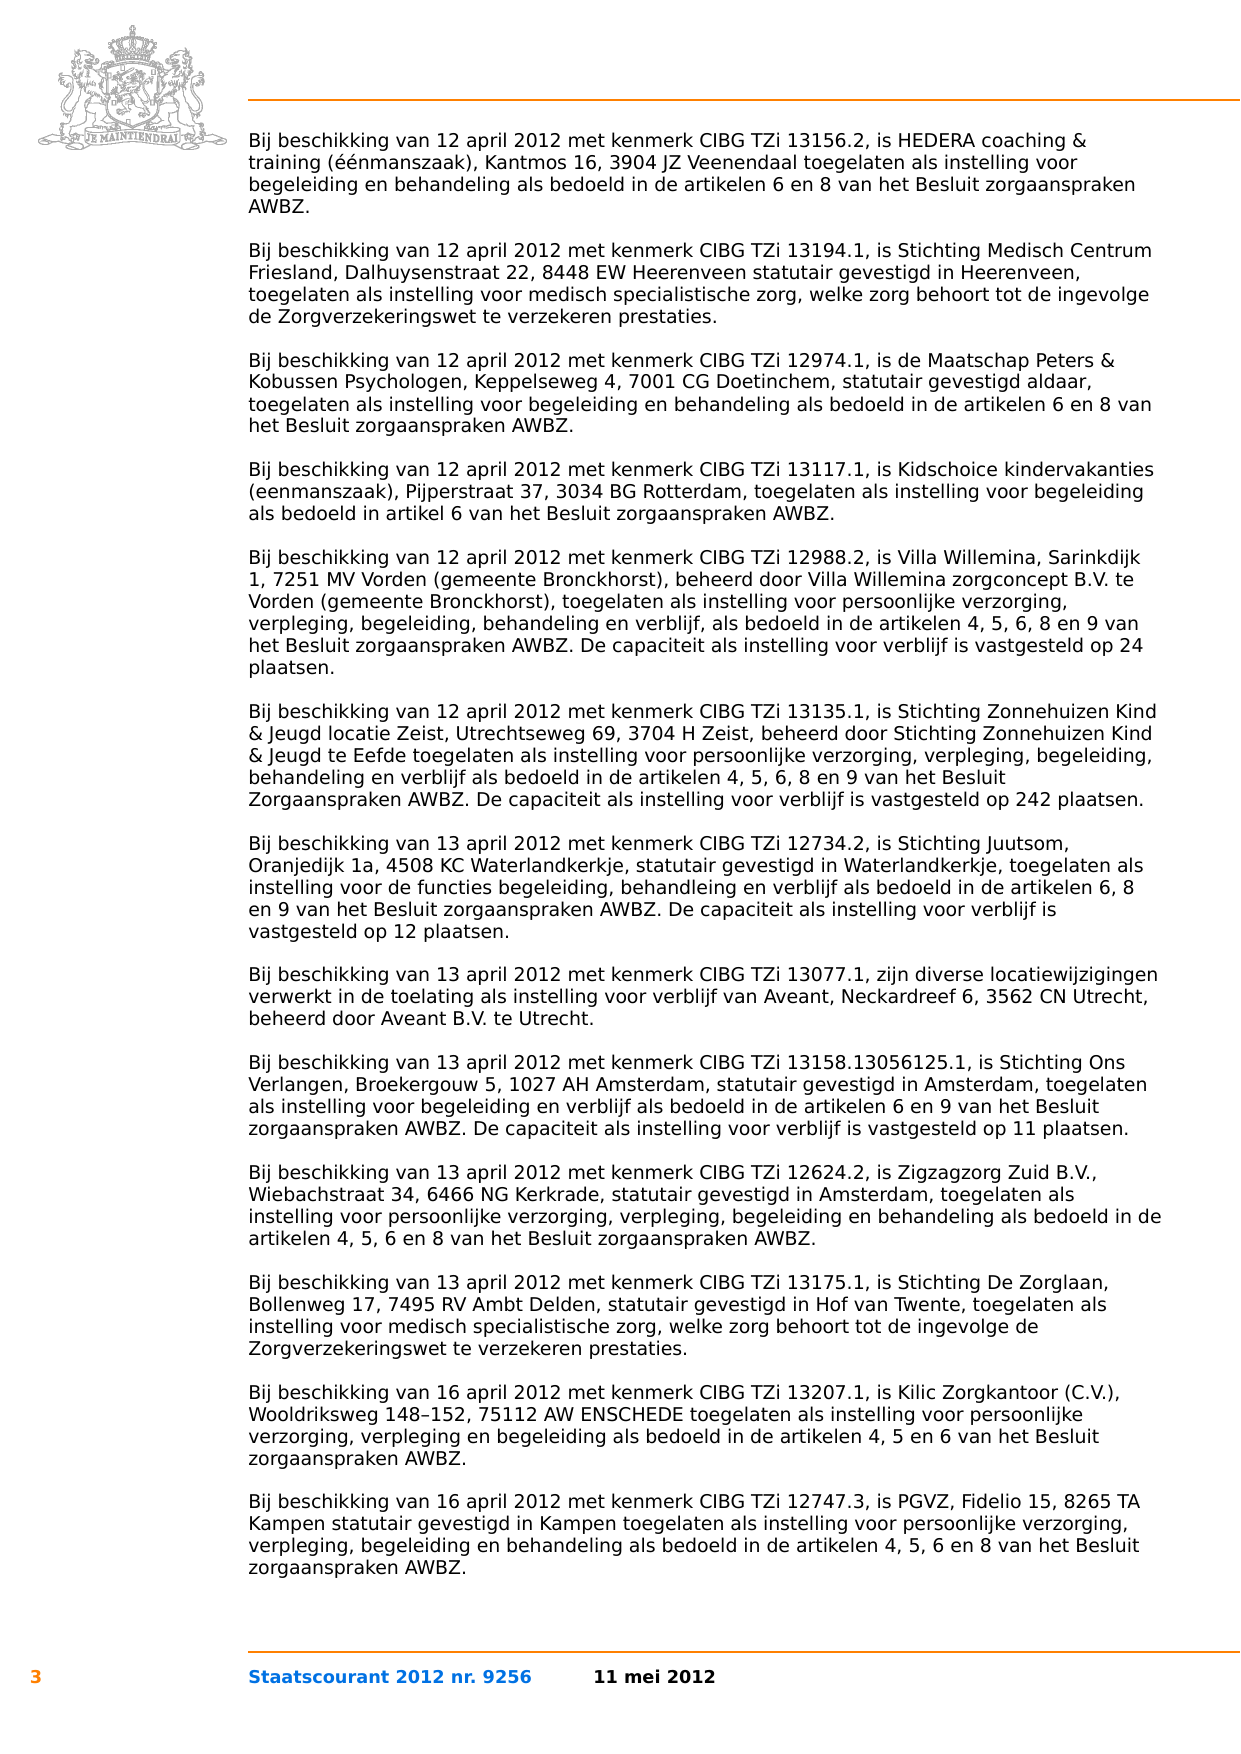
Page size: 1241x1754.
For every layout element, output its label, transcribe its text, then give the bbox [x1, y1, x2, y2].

text Bij beschikking van 13 april 2012 met kenmerk CIBG TZi 12624.2, is Zigzagzorg Zuid B.V., Wiebachstraat 34, 6466 NG Kerkrade, statutair gevestigd in Amsterdam, toegelaten als instelling voor persoonlijke verzorging, verpleging, begeleiding en behandeling als bedoeld in de artikelen 4, 5, 6 en 8 van het Besluit zorgaanspraken AWBZ. [248, 1162, 1163, 1250]
text Bij beschikking van 13 april 2012 met kenmerk CIBG TZi 13175.1, is Stichting De Zorglaan, Bollenweg 17, 7495 RV Ambt Delden, statutair gevestigd in Hof van Twente, toegelaten als instelling voor medisch specialistische zorg, welke zorg behoort tot de ingevolge de Zorgverzekeringswet te verzekeren prestaties. [248, 1272, 1163, 1360]
text Bij beschikking van 13 april 2012 met kenmerk CIBG TZi 13077.1, zijn diverse locatiewijzigingen verwerkt in de toelating als instelling voor verblijf van Aveant, Neckardreef 6, 3562 CN Utrecht, beheerd door Aveant B.V. te Utrecht. [248, 964, 1163, 1030]
text Bij beschikking van 12 april 2012 met kenmerk CIBG TZi 13194.1, is Stichting Medisch Centrum Friesland, Dalhuysenstraat 22, 8448 EW Heerenveen statutair gevestigd in Heerenveen, toegelaten als instelling voor medisch specialistische zorg, welke zorg behoort tot de ingevolge de Zorgverzekeringswet te verzekeren prestaties. [248, 240, 1163, 328]
text Bij beschikking van 12 april 2012 met kenmerk CIBG TZi 13135.1, is Stichting Zonnehuizen Kind & Jeugd locatie Zeist, Utrechtseweg 69, 3704 H Zeist, beheerd door Stichting Zonnehuizen Kind & Jeugd te Eefde toegelaten als instelling voor persoonlijke verzorging, verpleging, begeleiding, behandeling en verblijf als bedoeld in de artikelen 4, 5, 6, 8 en 9 van het Besluit Zorgaanspraken AWBZ. De capaciteit als instelling voor verblijf is vastgesteld op 242 plaatsen. [248, 701, 1163, 811]
text Bij beschikking van 12 april 2012 met kenmerk CIBG TZi 12974.1, is de Maatschap Peters & Kobussen Psychologen, Keppelseweg 4, 7001 CG Doetinchem, statutair gevestigd aldaar, toegelaten als instelling voor begeleiding en behandeling als bedoeld in de artikelen 6 en 8 van het Besluit zorgaanspraken AWBZ. [248, 349, 1163, 437]
text Bij beschikking van 12 april 2012 met kenmerk CIBG TZi 13156.2, is HEDERA coaching & training (éénmanszaak), Kantmos 16, 3904 JZ Veenendaal toegelaten als instelling voor begeleiding en behandeling als bedoeld in de artikelen 6 en 8 van het Besluit zorgaanspraken AWBZ. [248, 130, 1163, 218]
text Bij beschikking van 12 april 2012 met kenmerk CIBG TZi 12988.2, is Villa Willemina, Sarinkdijk 1, 7251 MV Vorden (gemeente Bronckhorst), beheerd door Villa Willemina zorgconcept B.V. te Vorden (gemeente Bronckhorst), toegelaten als instelling voor persoonlijke verzorging, verpleging, begeleiding, behandeling en verblijf, als bedoeld in de artikelen 4, 5, 6, 8 en 9 van het Besluit zorgaanspraken AWBZ. De capaciteit als instelling voor verblijf is vastgesteld op 24 plaatsen. [248, 547, 1163, 679]
text Bij beschikking van 12 april 2012 met kenmerk CIBG TZi 13117.1, is Kidschoice kindervakanties (eenmanszaak), Pijperstraat 37, 3034 BG Rotterdam, toegelaten als instelling voor begeleiding als bedoeld in artikel 6 van het Besluit zorgaanspraken AWBZ. [248, 459, 1163, 525]
text Bij beschikking van 16 april 2012 met kenmerk CIBG TZi 13207.1, is Kilic Zorgkantoor (C.V.), Wooldriksweg 148–152, 75112 AW ENSCHEDE toegelaten als instelling voor persoonlijke verzorging, verpleging en begeleiding als bedoeld in de artikelen 4, 5 en 6 van het Besluit zorgaanspraken AWBZ. [248, 1382, 1163, 1469]
text Bij beschikking van 13 april 2012 met kenmerk CIBG TZi 12734.2, is Stichting Juutsom, Oranjedijk 1a, 4508 KC Waterlandkerkje, statutair gevestigd in Waterlandkerkje, toegelaten als instelling voor de functies begeleiding, behandleing en verblijf als bedoeld in de artikelen 6, 8 en 9 van het Besluit zorgaanspraken AWBZ. De capaciteit als instelling voor verblijf is vastgesteld op 12 plaatsen. [248, 833, 1163, 942]
picture [38, 25, 227, 150]
text Bij beschikking van 13 april 2012 met kenmerk CIBG TZi 13158.13056125.1, is Stichting Ons Verlangen, Broekergouw 5, 1027 AH Amsterdam, statutair gevestigd in Amsterdam, toegelaten als instelling voor begeleiding en verblijf als bedoeld in de artikelen 6 en 9 van het Besluit zorgaanspraken AWBZ. De capaciteit als instelling voor verblijf is vastgesteld op 11 plaatsen. [248, 1052, 1163, 1140]
text Bij beschikking van 16 april 2012 met kenmerk CIBG TZi 12747.3, is PGVZ, Fidelio 15, 8265 TA Kampen statutair gevestigd in Kampen toegelaten als instelling voor persoonlijke verzorging, verpleging, begeleiding en behandeling als bedoeld in de artikelen 4, 5, 6 en 8 van het Besluit zorgaanspraken AWBZ. [248, 1491, 1163, 1579]
